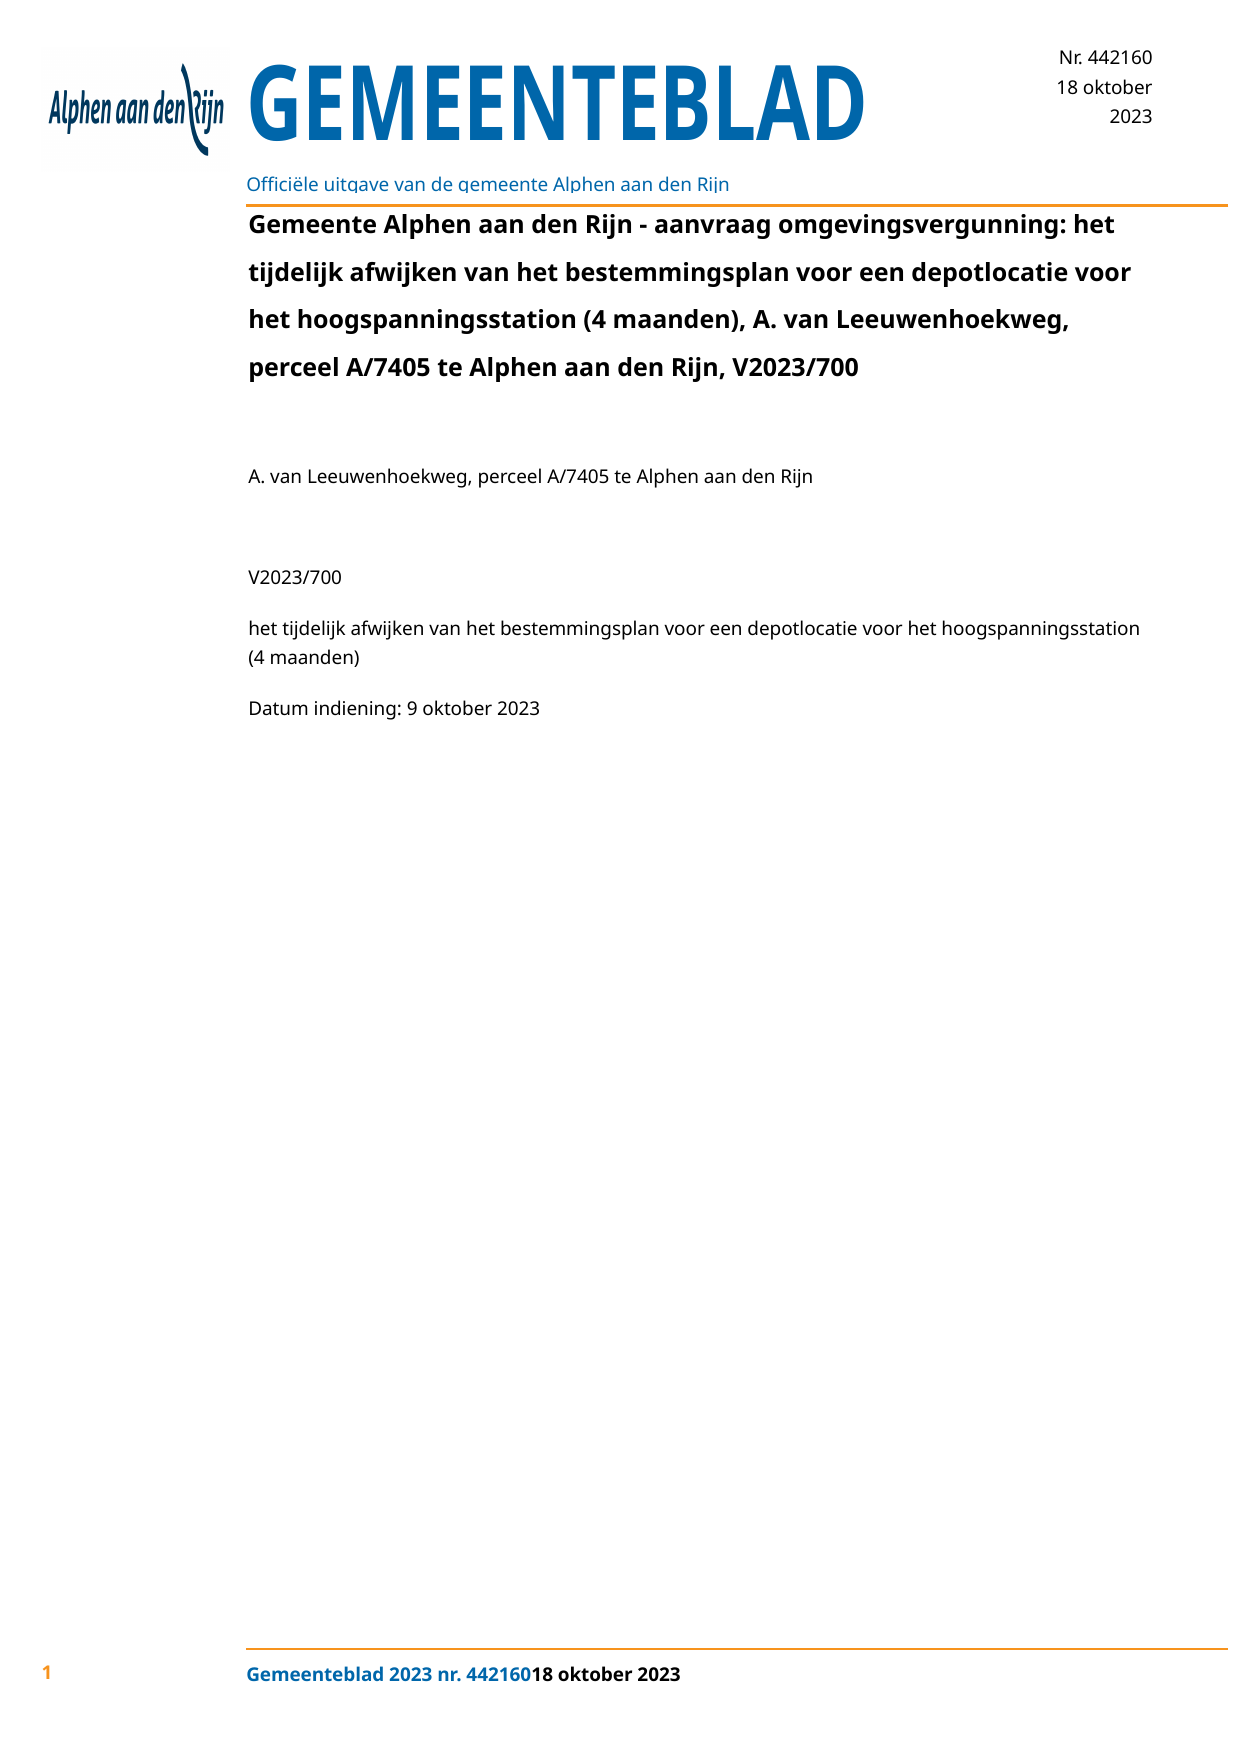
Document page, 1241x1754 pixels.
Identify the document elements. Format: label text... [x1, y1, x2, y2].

picture [41, 47, 231, 172]
text V2023/700 [248, 564, 1152, 590]
text Gemeente Alphen aan den Rijn - aanvraag omgevingsvergunning: het tijdelijk afwijken van het bestemmingsplan voor een depotlocatie voor het hoogspanningsstation (4 maanden), A. van Leeuwenhoekweg, perceel A/7405 te Alphen aan den Rijn, V2023/700 [248, 207, 1152, 384]
text het tijdelijk afwijken van het bestemmingsplan voor een depotlocatie voor het hoogspanningsstation (4 maanden) [248, 615, 1152, 670]
text A. van Leeuwenhoekweg, perceel A/7405 te Alphen aan den Rijn [248, 463, 1152, 489]
text Datum indiening: 9 oktober 2023 [248, 695, 1152, 721]
